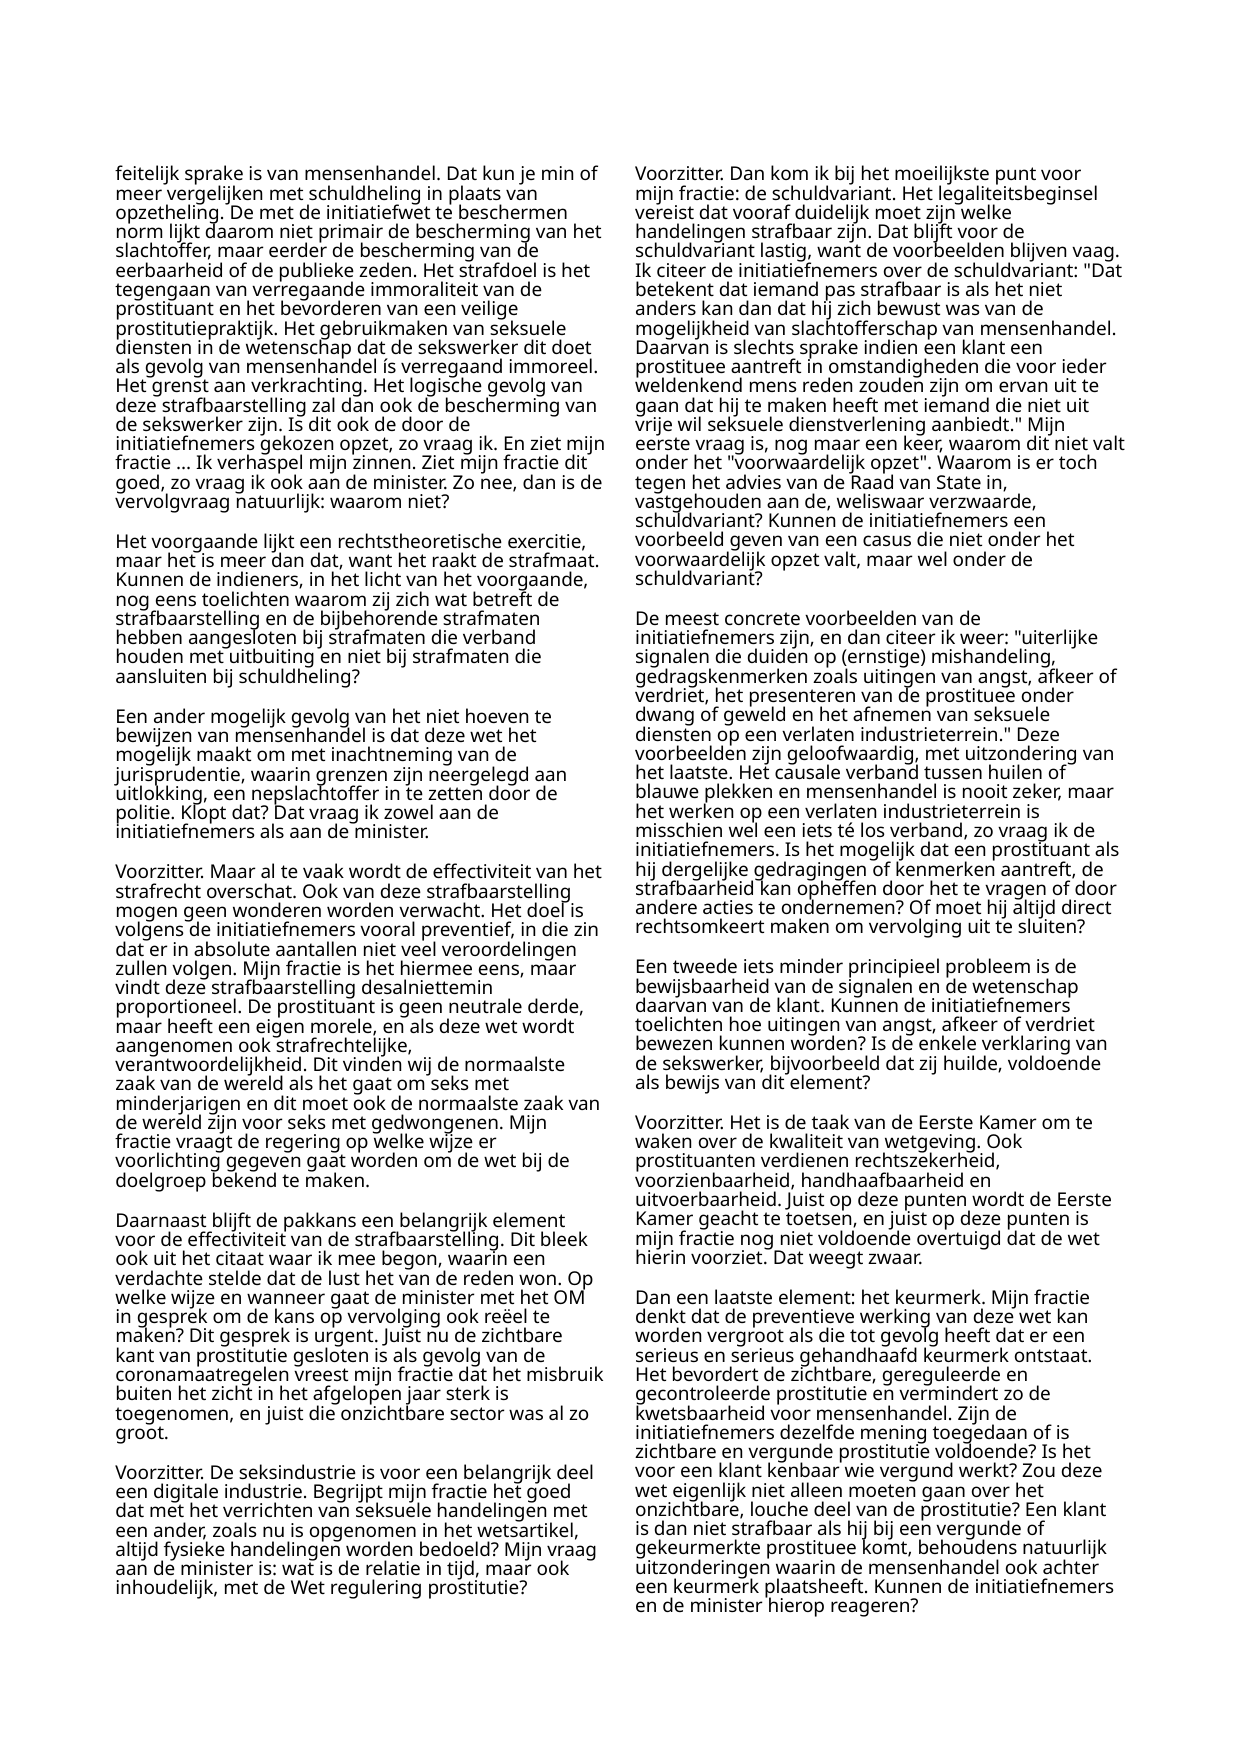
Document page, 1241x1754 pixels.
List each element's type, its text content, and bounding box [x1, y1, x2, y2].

text Een tweede iets minder principieel probleem is de bewijsbaarheid van de signalen en de wetenschap daarvan van de klant. Kunnen de initiatiefnemers toelichten hoe uitingen van angst, afkeer of verdriet bewezen kunnen worden? Is de enkele verklaring van de sekswerker, bijvoorbeeld dat zij huilde, voldoende als bewijs van dit element? [635, 958, 1125, 1093]
text Dan een laatste element: het keurmerk. Mijn fractie denkt dat de preventieve werking van deze wet kan worden vergroot als die tot gevolg heeft dat er een serieus en serieus gehandhaafd keurmerk ontstaat. Het bevordert de zichtbare, gereguleerde en gecontroleerde prostitutie en vermindert zo de kwetsbaarheid voor mensenhandel. Zijn de initiatiefnemers dezelfde mening toegedaan of is zichtbare en vergunde prostitutie voldoende? Is het voor een klant kenbaar wie vergund werkt? Zou deze wet eigenlijk niet alleen moeten gaan over het onzichtbare, louche deel van de prostitutie? Een klant is dan niet strafbaar als hij bij een vergunde of gekeurmerkte prostituee komt, behoudens natuurlijk uitzonderingen waarin de mensenhandel ook achter een keurmerk plaatsheeft. Kunnen de initiatiefnemers en de minister hierop reageren? [635, 1289, 1125, 1616]
text De meest concrete voorbeelden van de initiatiefnemers zijn, en dan citeer ik weer: "uiterlijke signalen die duiden op (ernstige) mishandeling, gedragskenmerken zoals uitingen van angst, afkeer of verdriet, het presenteren van de prostituee onder dwang of geweld en het afnemen van seksuele diensten op een verlaten industrieterrein." Deze voorbeelden zijn geloofwaardig, met uitzondering van het laatste. Het causale verband tussen huilen of blauwe plekken en mensenhandel is nooit zeker, maar het werken op een verlaten industrieterrein is misschien wel een iets té los verband, zo vraag ik de initiatiefnemers. Is het mogelijk dat een prostituant als hij dergelijke gedragingen of kenmerken aantreft, de strafbaarheid kan opheffen door het te vragen of door andere acties te ondernemen? Of moet hij altijd direct rechtsomkeert maken om vervolging uit te sluiten? [635, 610, 1125, 938]
text feitelijk sprake is van mensenhandel. Dat kun je min of meer vergelijken met schuldheling in plaats van opzetheling. De met de initiatiefwet te beschermen norm lijkt daarom niet primair de bescherming van het slachtoffer, maar eerder de bescherming van de eerbaarheid of de publieke zeden. Het strafdoel is het tegengaan van verregaande immoraliteit van de prostituant en het bevorderen van een veilige prostitutiepraktijk. Het gebruikmaken van seksuele diensten in de wetenschap dat de sekswerker dit doet als gevolg van mensenhandel ís verregaand immoreel. Het grenst aan verkrachting. Het logische gevolg van deze strafbaarstelling zal dan ook de bescherming van de sekswerker zijn. Is dit ook de door de initiatiefnemers gekozen opzet, zo vraag ik. En ziet mijn fractie ... Ik verhaspel mijn zinnen. Ziet mijn fractie dit goed, zo vraag ik ook aan de minister. Zo nee, dan is de vervolgvraag natuurlijk: waarom niet? [115, 165, 605, 512]
text Een ander mogelijk gevolg van het niet hoeven te bewijzen van mensenhandel is dat deze wet het mogelijk maakt om met inachtneming van de jurisprudentie, waarin grenzen zijn neergelegd aan uitlokking, een nepslachtoffer in te zetten door de politie. Klopt dat? Dat vraag ik zowel aan de initiatiefnemers als aan de minister. [115, 708, 605, 843]
text Voorzitter. De seksindustrie is voor een belangrijk deel een digitale industrie. Begrijpt mijn fractie het goed dat met het verrichten van seksuele handelingen met een ander, zoals nu is opgenomen in het wetsartikel, altijd fysieke handelingen worden bedoeld? Mijn vraag aan de minister is: wat is de relatie in tijd, maar ook inhoudelijk, met de Wet regulering prostitutie? [115, 1464, 605, 1599]
text Voorzitter. Dan kom ik bij het moeilijkste punt voor mijn fractie: de schuldvariant. Het legaliteitsbeginsel vereist dat vooraf duidelijk moet zijn welke handelingen strafbaar zijn. Dat blijft voor de schuldvariant lastig, want de voorbeelden blijven vaag. Ik citeer de initiatiefnemers over de schuldvariant: "Dat betekent dat iemand pas strafbaar is als het niet anders kan dan dat hij zich bewust was van de mogelijkheid van slachtofferschap van mensenhandel. Daarvan is slechts sprake indien een klant een prostituee aantreft in omstandigheden die voor ieder weldenkend mens reden zouden zijn om ervan uit te gaan dat hij te maken heeft met iemand die niet uit vrije wil seksuele dienstverlening aanbiedt." Mijn eerste vraag is, nog maar een keer, waarom dit niet valt onder het "voorwaardelijk opzet". Waarom is er toch tegen het advies van de Raad van State in, vastgehouden aan de, weliswaar verzwaarde, schuldvariant? Kunnen de initiatiefnemers een voorbeeld geven van een casus die niet onder het voorwaardelijk opzet valt, maar wel onder de schuldvariant? [635, 165, 1125, 589]
text Daarnaast blijft de pakkans een belangrijk element voor de effectiviteit van de strafbaarstelling. Dit bleek ook uit het citaat waar ik mee begon, waarin een verdachte stelde dat de lust het van de reden won. Op welke wijze en wanneer gaat de minister met het OM in gesprek om de kans op vervolging ook reëel te maken? Dit gesprek is urgent. Juist nu de zichtbare kant van prostitutie gesloten is als gevolg van de coronamaatregelen vreest mijn fractie dat het misbruik buiten het zicht in het afgelopen jaar sterk is toegenomen, en juist die onzichtbare sector was al zo groot. [115, 1212, 605, 1443]
text Het voorgaande lijkt een rechtstheoretische exercitie, maar het is meer dan dat, want het raakt de strafmaat. Kunnen de indieners, in het licht van het voorgaande, nog eens toelichten waarom zij zich wat betreft de strafbaarstelling en de bijbehorende strafmaten hebben aangesloten bij strafmaten die verband houden met uitbuiting en niet bij strafmaten die aansluiten bij schuldheling? [115, 533, 605, 687]
text Voorzitter. Het is de taak van de Eerste Kamer om te waken over de kwaliteit van wetgeving. Ook prostituanten verdienen rechtszekerheid, voorzienbaarheid, handhaafbaarheid en uitvoerbaarheid. Juist op deze punten wordt de Eerste Kamer geacht te toetsen, en juist op deze punten is mijn fractie nog niet voldoende overtuigd dat de wet hierin voorziet. Dat weegt zwaar. [635, 1114, 1125, 1268]
text Voorzitter. Maar al te vaak wordt de effectiviteit van het strafrecht overschat. Ook van deze strafbaarstelling mogen geen wonderen worden verwacht. Het doel is volgens de initiatiefnemers vooral preventief, in die zin dat er in absolute aantallen niet veel veroordelingen zullen volgen. Mijn fractie is het hiermee eens, maar vindt deze strafbaarstelling desalniettemin proportioneel. De prostituant is geen neutrale derde, maar heeft een eigen morele, en als deze wet wordt aangenomen ook strafrechtelijke, verantwoordelijkheid. Dit vinden wij de normaalste zaak van de wereld als het gaat om seks met minderjarigen en dit moet ook de normaalste zaak van de wereld zijn voor seks met gedwongenen. Mijn fractie vraagt de regering op welke wijze er voorlichting gegeven gaat worden om de wet bij de doelgroep bekend te maken. [115, 863, 605, 1191]
